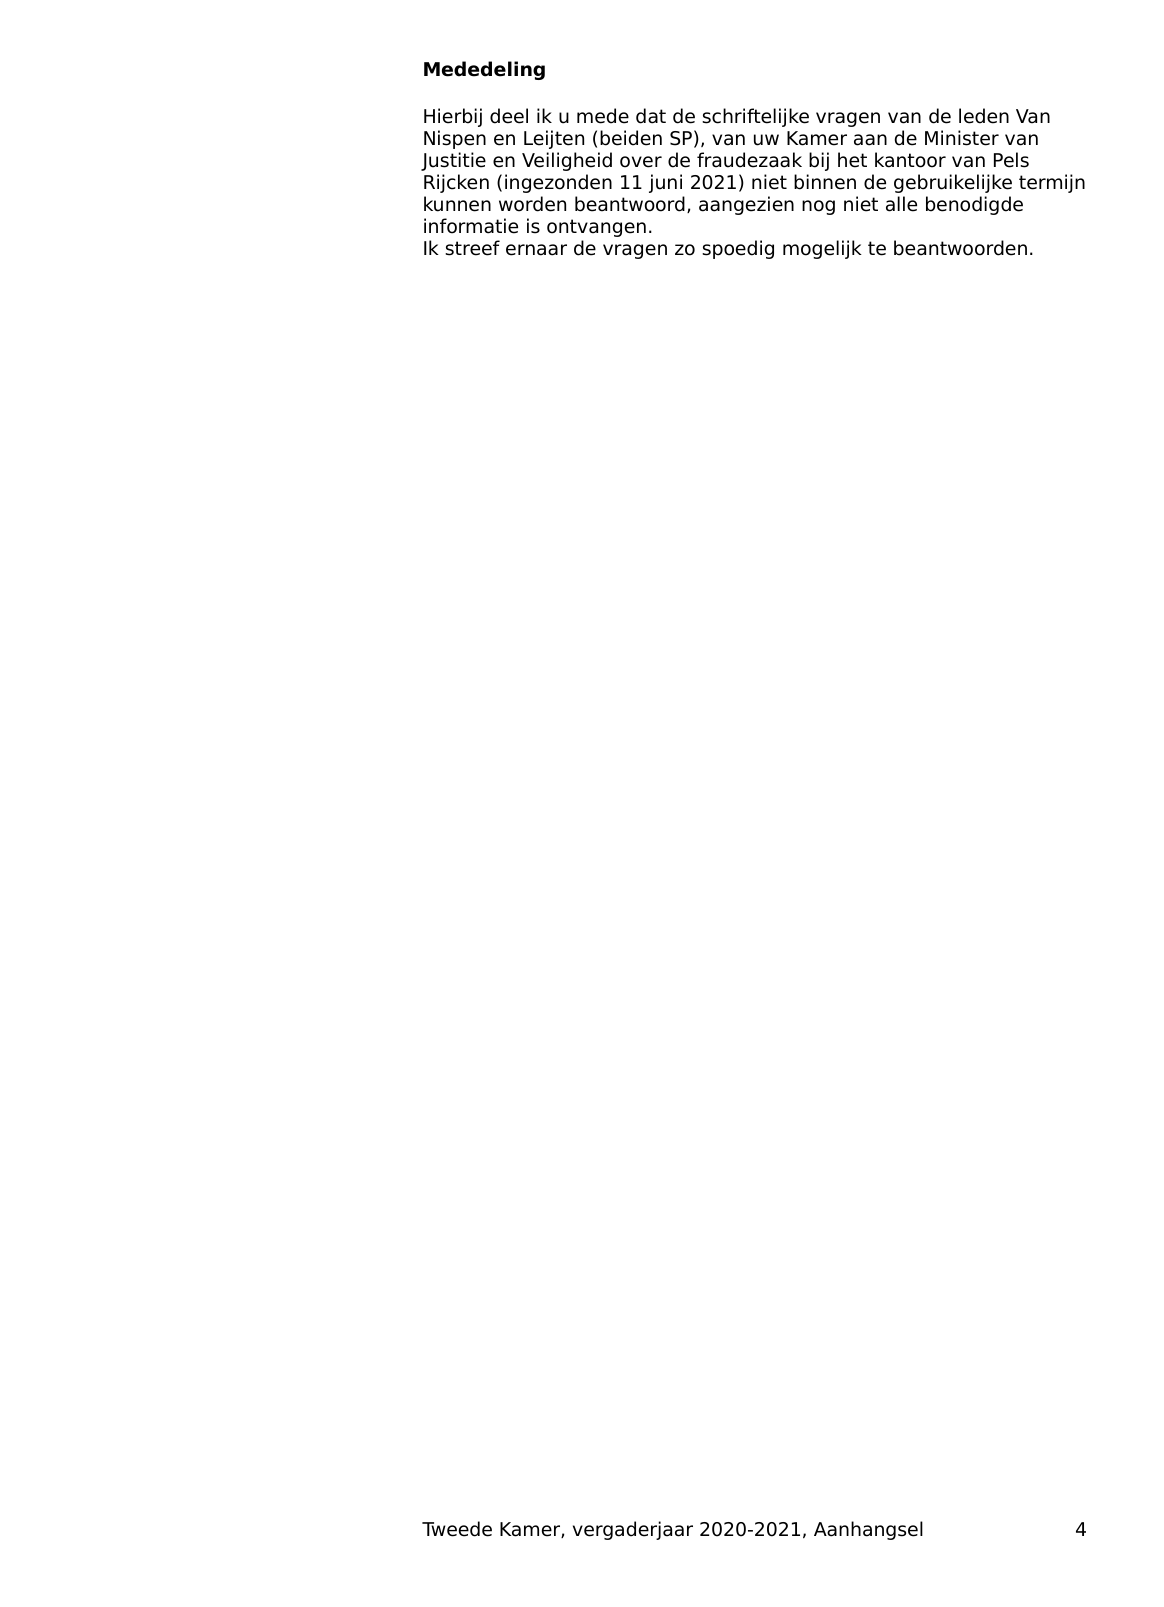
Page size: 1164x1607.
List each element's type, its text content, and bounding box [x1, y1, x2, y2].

subtitle Mededeling [422, 59, 1087, 81]
text Hierbij deel ik u mede dat de schriftelijke vragen van de leden Van Nispen en Leijten (beiden SP), van uw Kamer aan de Minister van Justitie en Veiligheid over de fraudezaak bij het kantoor van Pels Rijcken (ingezonden 11 juni 2021) niet binnen de gebruikelijke termijn kunnen worden beantwoord, aangezien nog niet alle benodigde informatie is ontvangen. [422, 106, 1087, 238]
text Ik streef ernaar de vragen zo spoedig mogelijk te beantwoorden. [422, 238, 1087, 260]
